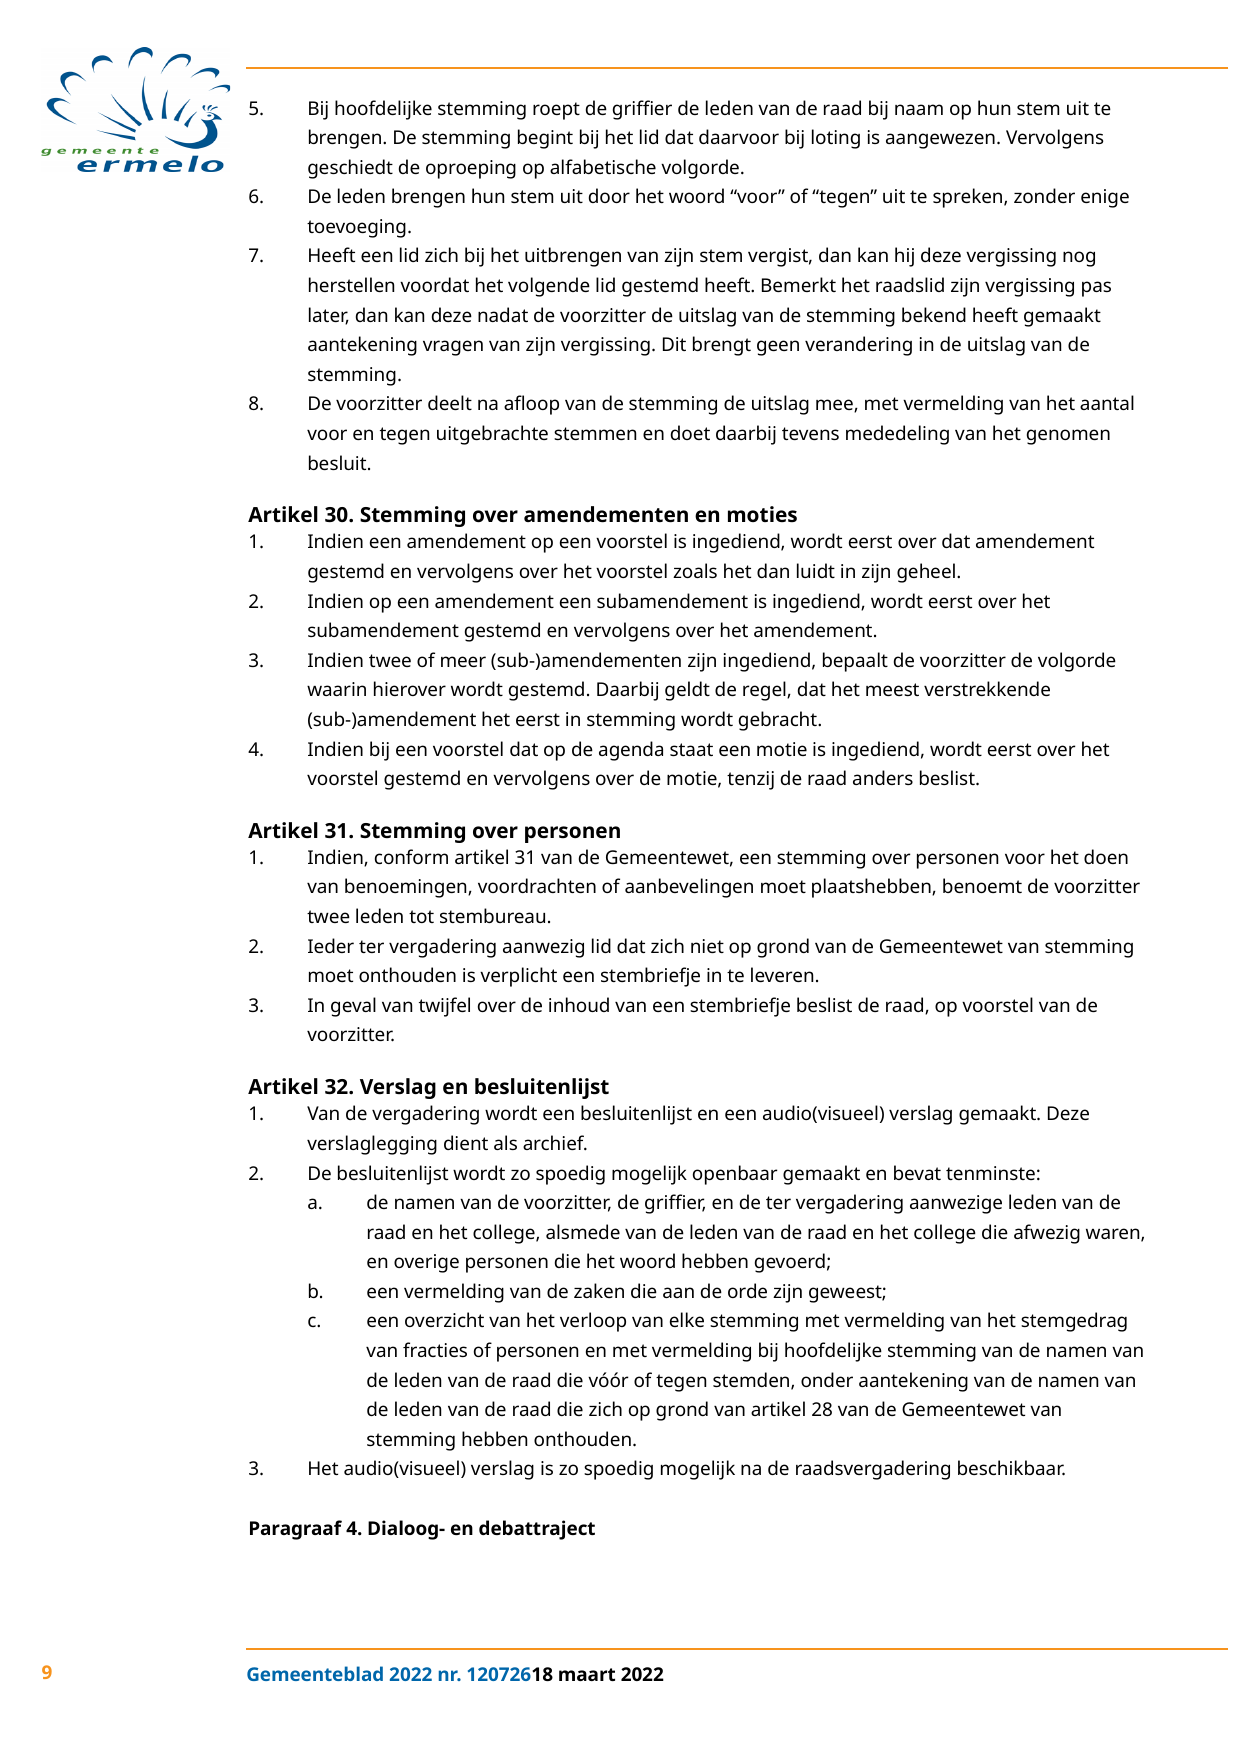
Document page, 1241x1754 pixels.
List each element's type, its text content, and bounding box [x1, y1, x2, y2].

text Paragraaf 4. Dialoog- en debattraject [248, 1515, 1152, 1540]
list Het audio(visueel) verslag is zo spoedig mogelijk na de raadsvergadering beschikbaar. [248, 1456, 1152, 1481]
list Indien, conform artikel 31 van de Gemeentewet, een stemming over personen voor het doen van benoemingen, voordrachten of aanbevelingen moet plaatshebben, benoemt de voorzitter twee leden tot stembureau. [248, 844, 1152, 929]
list Van de vergadering wordt een besluitenlijst en een audio(visueel) verslag gemaakt. Deze verslaglegging dient als archief. [248, 1101, 1152, 1156]
text Artikel 30. Stemming over amendementen en moties [248, 500, 1152, 529]
list Indien een amendement op een voorstel is ingediend, wordt eerst over dat amendement gestemd en vervolgens over het voorstel zoals het dan luidt in zijn geheel. [248, 529, 1152, 584]
list de namen van de voorzitter, de griffier, en de ter vergadering aanwezige leden van de raad en het college, alsmede van de leden van de raad en het college die afwezig waren, en overige personen die het woord hebben gevoerd; [307, 1189, 1152, 1274]
list Indien bij een voorstel dat op de agenda staat een motie is ingediend, wordt eerst over het voorstel gestemd en vervolgens over de motie, tenzij de raad anders beslist. [248, 736, 1152, 791]
list Indien twee of meer (sub-)amendementen zijn ingediend, bepaalt de voorzitter de volgorde waarin hierover wordt gestemd. Daarbij geldt de regel, dat het meest verstrekkende (sub-)amendement het eerst in stemming wordt gebracht. [248, 647, 1152, 732]
picture [41, 47, 231, 172]
list De besluitenlijst wordt zo spoedig mogelijk openbaar gemaakt en bevat tenminste: [248, 1160, 1152, 1185]
text Artikel 31. Stemming over personen [248, 816, 1152, 844]
list De voorzitter deelt na afloop van de stemming de uitslag mee, met vermelding van het aantal voor en tegen uitgebrachte stemmen en doet daarbij tevens mededeling van het genomen besluit. [248, 391, 1152, 476]
list Heeft een lid zich bij het uitbrengen van zijn stem vergist, dan kan hij deze vergissing nog herstellen voordat het volgende lid gestemd heeft. Bemerkt het raadslid zijn vergissing pas later, dan kan deze nadat de voorzitter de uitslag van de stemming bekend heeft gemaakt aantekening vragen van zijn vergissing. Dit brengt geen verandering in de uitslag van de stemming. [248, 243, 1152, 387]
list De leden brengen hun stem uit door het woord “voor” of “tegen” uit te spreken, zonder enige toevoeging. [248, 183, 1152, 239]
list een overzicht van het verloop van elke stemming met vermelding van het stemgedrag van fracties of personen en met vermelding bij hoofdelijke stemming van de namen van de leden van de raad die vóór of tegen stemden, onder aantekening van de namen van de leden van de raad die zich op grond van artikel 28 van de Gemeentewet van stemming hebben onthouden. [307, 1308, 1152, 1452]
list Ieder ter vergadering aanwezig lid dat zich niet op grond van de Gemeentewet van stemming moet onthouden is verplicht een stembriefje in te leveren. [248, 933, 1152, 988]
list Bij hoofdelijke stemming roept de griffier de leden van de raad bij naam op hun stem uit te brengen. De stemming begint bij het lid dat daarvoor bij loting is aangewezen. Vervolgens geschiedt de oproeping op alfabetische volgorde. [248, 95, 1152, 180]
list een vermelding van de zaken die aan de orde zijn geweest; [307, 1278, 1152, 1304]
list In geval van twijfel over de inhoud van een stembriefje beslist de raad, op voorstel van de voorzitter. [248, 992, 1152, 1047]
text Artikel 32. Verslag en besluitenlijst [248, 1072, 1152, 1101]
list Indien op een amendement een subamendement is ingediend, wordt eerst over het subamendement gestemd en vervolgens over het amendement. [248, 588, 1152, 643]
